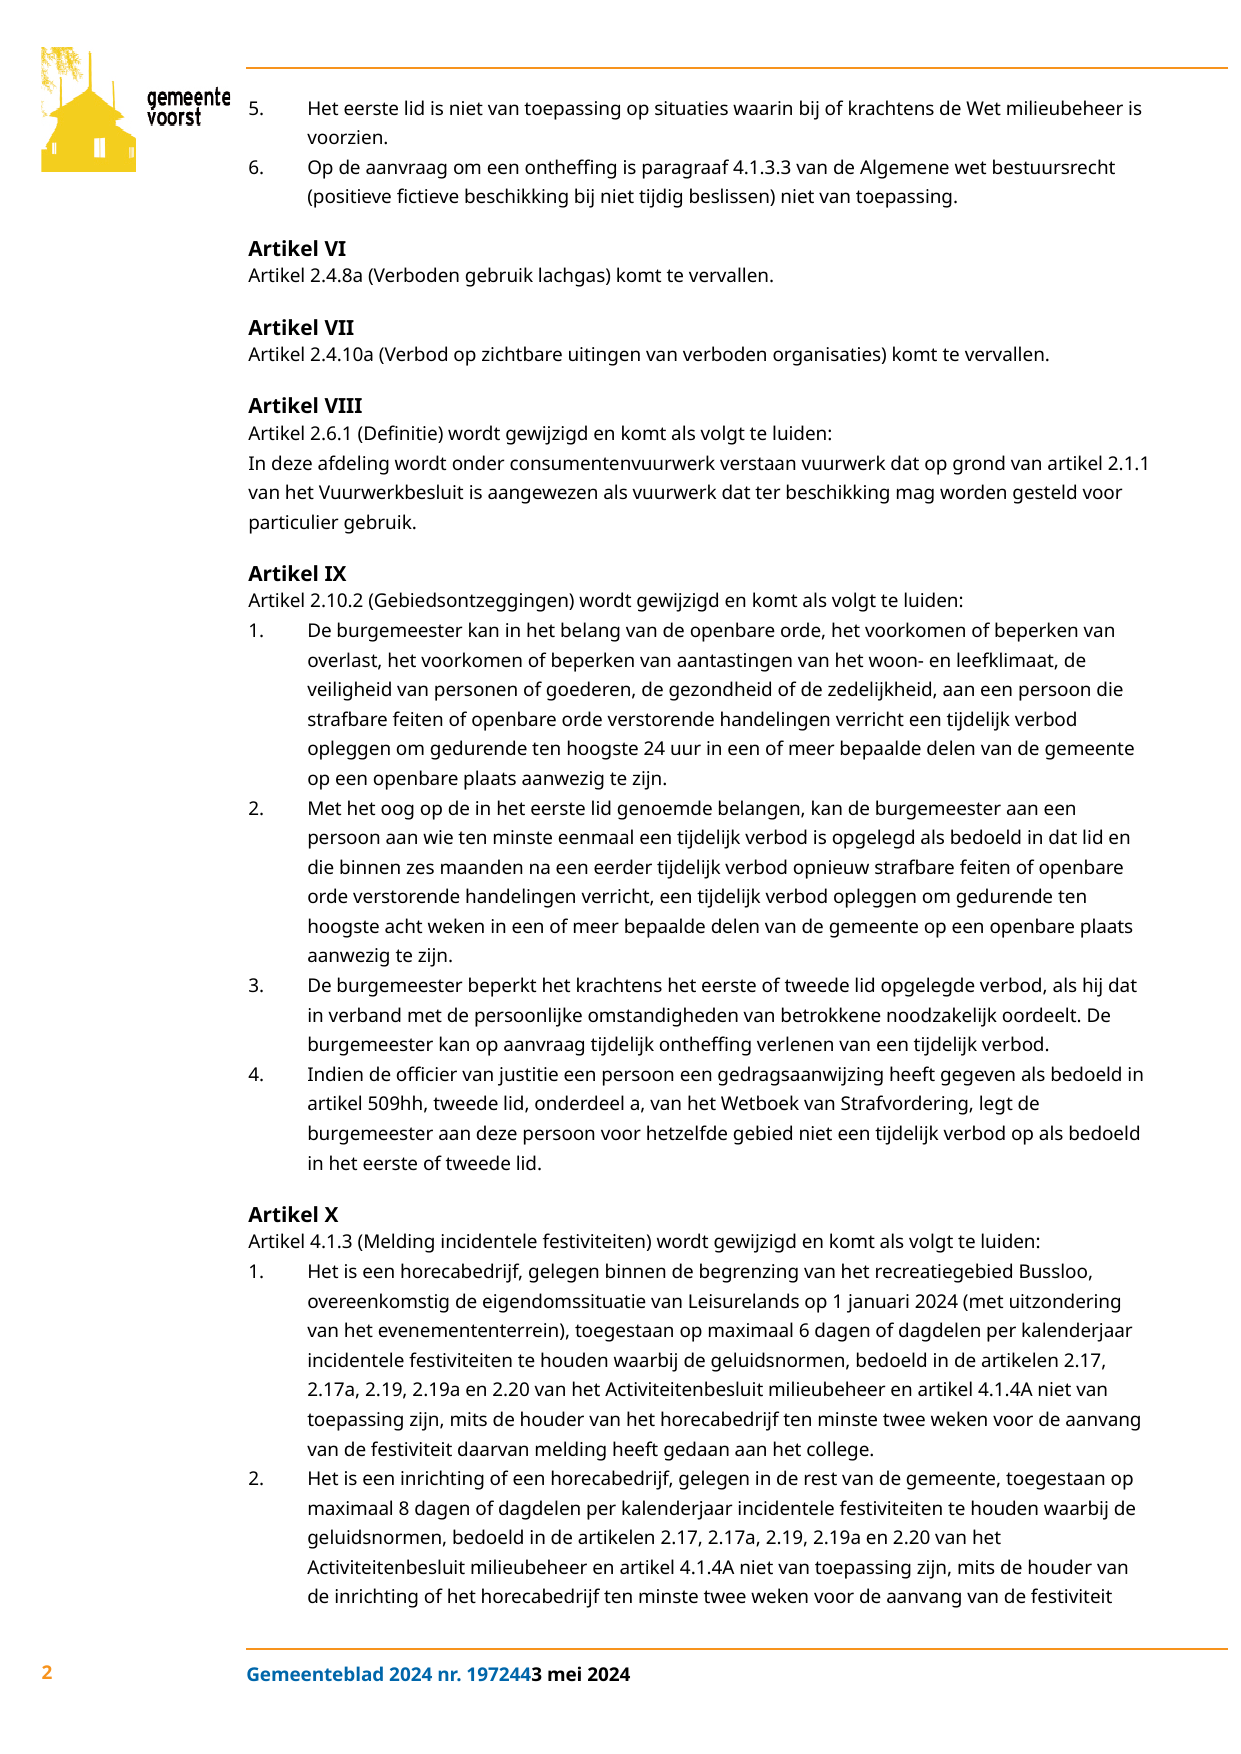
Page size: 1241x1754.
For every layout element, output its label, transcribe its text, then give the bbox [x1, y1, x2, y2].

list Het eerste lid is niet van toepassing op situaties waarin bij of krachtens de Wet milieubeheer is voorzien. [248, 95, 1152, 150]
text Artikel VI [248, 234, 1152, 262]
text Artikel 4.1.3 (Melding incidentele festiviteiten) wordt gewijzigd en komt als volgt te luiden: [248, 1229, 1152, 1254]
text Artikel 2.4.10a (Verbod op zichtbare uitingen van verboden organisaties) komt te vervallen. [248, 341, 1152, 367]
text Artikel 2.4.8a (Verboden gebruik lachgas) komt te vervallen. [248, 262, 1152, 288]
list Het is een inrichting of een horecabedrijf, gelegen in de rest van de gemeente, toegestaan op maximaal 8 dagen of dagdelen per kalenderjaar incidentele festiviteiten te houden waarbij de geluidsnormen, bedoeld in de artikelen 2.17, 2.17a, 2.19, 2.19a en 2.20 van het Activiteitenbesluit milieubeheer en artikel 4.1.4A niet van toepassing zijn, mits de houder van de inrichting of het horecabedrijf ten minste twee weken voor de aanvang van de festiviteit [248, 1465, 1152, 1609]
list Indien de officier van justitie een persoon een gedragsaanwijzing heeft gegeven als bedoeld in artikel 509hh, tweede lid, onderdeel a, van het Wetboek van Strafvordering, legt de burgemeester aan deze persoon voor hetzelfde gebied niet een tijdelijk verbod op als bedoeld in het eerste of tweede lid. [248, 1061, 1152, 1176]
text Artikel X [248, 1200, 1152, 1229]
text Artikel VII [248, 313, 1152, 341]
list De burgemeester beperkt het krachtens het eerste of tweede lid opgelegde verbod, als hij dat in verband met de persoonlijke omstandigheden van betrokkene noodzakelijk oordeelt. De burgemeester kan op aanvraag tijdelijk ontheffing verlenen van een tijdelijk verbod. [248, 972, 1152, 1057]
text Artikel 2.10.2 (Gebiedsontzeggingen) wordt gewijzigd en komt als volgt te luiden: [248, 588, 1152, 613]
list Met het oog op de in het eerste lid genoemde belangen, kan de burgemeester aan een persoon aan wie ten minste eenmaal een tijdelijk verbod is opgelegd als bedoeld in dat lid en die binnen zes maanden na een eerder tijdelijk verbod opnieuw strafbare feiten of openbare orde verstorende handelingen verricht, een tijdelijk verbod opleggen om gedurende ten hoogste acht weken in een of meer bepaalde delen van de gemeente op een openbare plaats aanwezig te zijn. [248, 795, 1152, 968]
text Artikel VIII [248, 392, 1152, 420]
text Artikel 2.6.1 (Definitie) wordt gewijzigd en komt als volgt te luiden: [248, 420, 1152, 446]
text Artikel IX [248, 559, 1152, 588]
picture [41, 47, 231, 172]
list Het is een horecabedrijf, gelegen binnen de begrenzing van het recreatiegebied Bussloo, overeenkomstig de eigendomssituatie van Leisurelands op 1 januari 2024 (met uitzondering van het evenemententerrein), toegestaan op maximaal 6 dagen of dagdelen per kalenderjaar incidentele festiviteiten te houden waarbij de geluidsnormen, bedoeld in de artikelen 2.17, 2.17a, 2.19, 2.19a en 2.20 van het Activiteitenbesluit milieubeheer en artikel 4.1.4A niet van toepassing zijn, mits de houder van het horecabedrijf ten minste twee weken voor de aanvang van de festiviteit daarvan melding heeft gedaan aan het college. [248, 1258, 1152, 1461]
list De burgemeester kan in het belang van de openbare orde, het voorkomen of beperken van overlast, het voorkomen of beperken van aantastingen van het woon- en leefklimaat, de veiligheid van personen of goederen, de gezondheid of de zedelijkheid, aan een persoon die strafbare feiten of openbare orde verstorende handelingen verricht een tijdelijk verbod opleggen om gedurende ten hoogste 24 uur in een of meer bepaalde delen van de gemeente op een openbare plaats aanwezig te zijn. [248, 617, 1152, 791]
list Op de aanvraag om een ontheffing is paragraaf 4.1.3.3 van de Algemene wet bestuursrecht (positieve fictieve beschikking bij niet tijdig beslissen) niet van toepassing. [248, 154, 1152, 209]
text In deze afdeling wordt onder consumentenvuurwerk verstaan vuurwerk dat op grond van artikel 2.1.1 van het Vuurwerkbesluit is aangewezen als vuurwerk dat ter beschikking mag worden gesteld voor particulier gebruik. [248, 450, 1152, 534]
